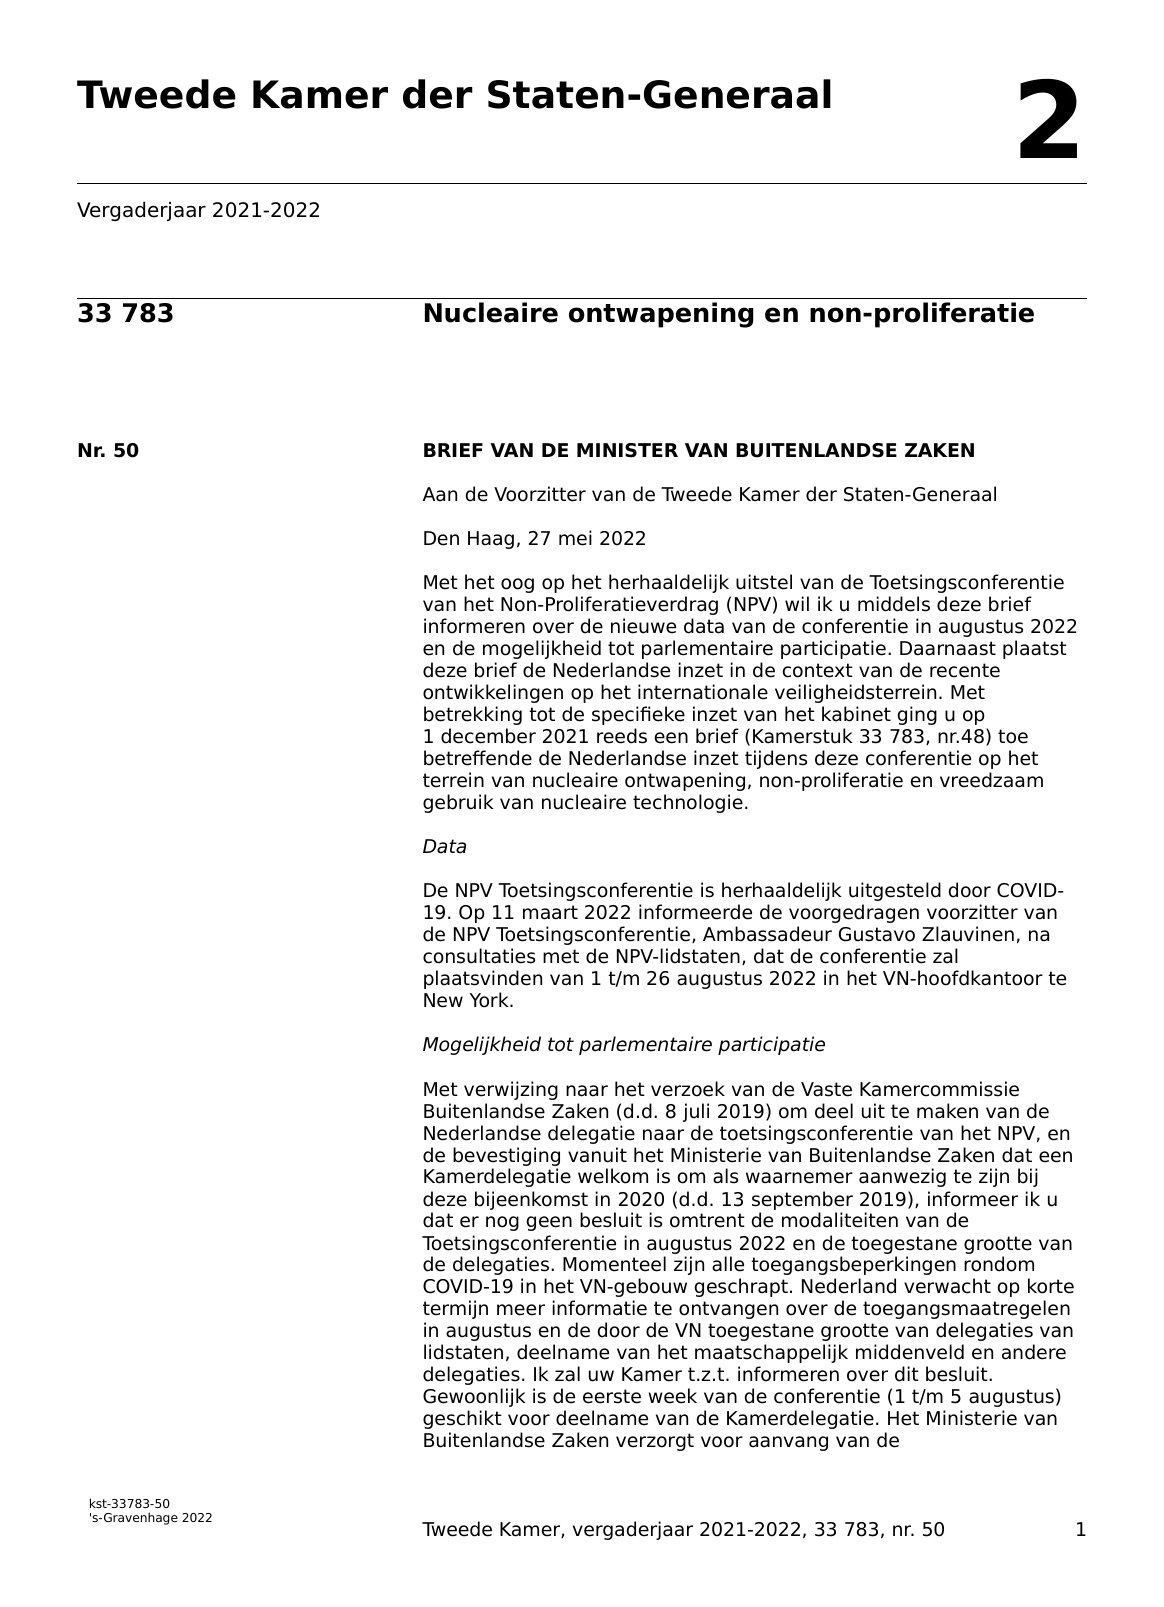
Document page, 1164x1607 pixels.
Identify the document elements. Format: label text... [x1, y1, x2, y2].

subtitle Data [422, 836, 1087, 858]
text Gewoonlijk is de eerste week van de conferentie (1 t/m 5 augustus) geschikt voor deelname van de Kamerdelegatie. Het Ministerie van Buitenlandse Zaken verzorgt voor aanvang van de [422, 1386, 1087, 1452]
subtitle Nr. 50 BRIEF VAN DE MINISTER VAN BUITENLANDSE ZAKEN [77, 440, 1087, 462]
text kst-33783-50 [88, 1497, 323, 1511]
table_header Tweede Kamer der Staten-Generaal [77, 59, 886, 183]
text Den Haag, 27 mei 2022 [422, 528, 1087, 550]
table_header 2 [886, 59, 1087, 183]
subtitle 33 783 Nucleaire ontwapening en non-proliferatie [77, 299, 1087, 329]
text Met het oog op het herhaaldelijk uitstel van de Toetsingsconferentie van het Non-Proliferatieverdrag (NPV) wil ik u middels deze brief informeren over de nieuwe data van de conferentie in augustus 2022 en de mogelijkheid tot parlementaire participatie. Daarnaast plaatst deze brief de Nederlandse inzet in de context van de recente ontwikkelingen op het internationale veiligheidsterrein. Met betrekking tot de specifieke inzet van het kabinet ging u op 1 december 2021 reeds een brief (Kamerstuk 33 783, nr.48) toe betreffende de Nederlandse inzet tijdens deze conferentie op het terrein van nucleaire ontwapening, non-proliferatie en vreedzaam gebruik van nucleaire technologie. [422, 572, 1087, 814]
subtitle Mogelijkheid tot parlementaire participatie [422, 1034, 1087, 1056]
text De NPV Toetsingsconferentie is herhaaldelijk uitgesteld door COVID-19. Op 11 maart 2022 informeerde de voorgedragen voorzitter van de NPV Toetsingsconferentie, Ambassadeur Gustavo Zlauvinen, na consultaties met de NPV-lidstaten, dat de conferentie zal plaatsvinden van 1 t/m 26 augustus 2022 in het VN-hoofdkantoor te New York. [422, 880, 1087, 1012]
text Met verwijzing naar het verzoek van de Vaste Kamercommissie Buitenlandse Zaken (d.d. 8 juli 2019) om deel uit te maken van de Nederlandse delegatie naar de toetsingsconferentie van het NPV, en de bevestiging vanuit het Ministerie van Buitenlandse Zaken dat een Kamerdelegatie welkom is om als waarnemer aanwezig te zijn bij deze bijeenkomst in 2020 (d.d. 13 september 2019), informeer ik u dat er nog geen besluit is omtrent de modaliteiten van de Toetsingsconferentie in augustus 2022 en de toegestane grootte van de delegaties. Momenteel zijn alle toegangsbeperkingen rondom COVID-19 in het VN-gebouw geschrapt. Nederland verwacht op korte termijn meer informatie te ontvangen over de toegangsmaatregelen in augustus en de door de VN toegestane grootte van delegaties van lidstaten, deelname van het maatschappelijk middenveld en andere delegaties. Ik zal uw Kamer t.z.t. informeren over dit besluit. [422, 1078, 1087, 1386]
text 's-Gravenhage 2022 [88, 1511, 323, 1525]
table_cell Vergaderjaar 2021-2022 [77, 184, 1087, 298]
text Aan de Voorzitter van de Tweede Kamer der Staten-Generaal [422, 484, 1087, 506]
